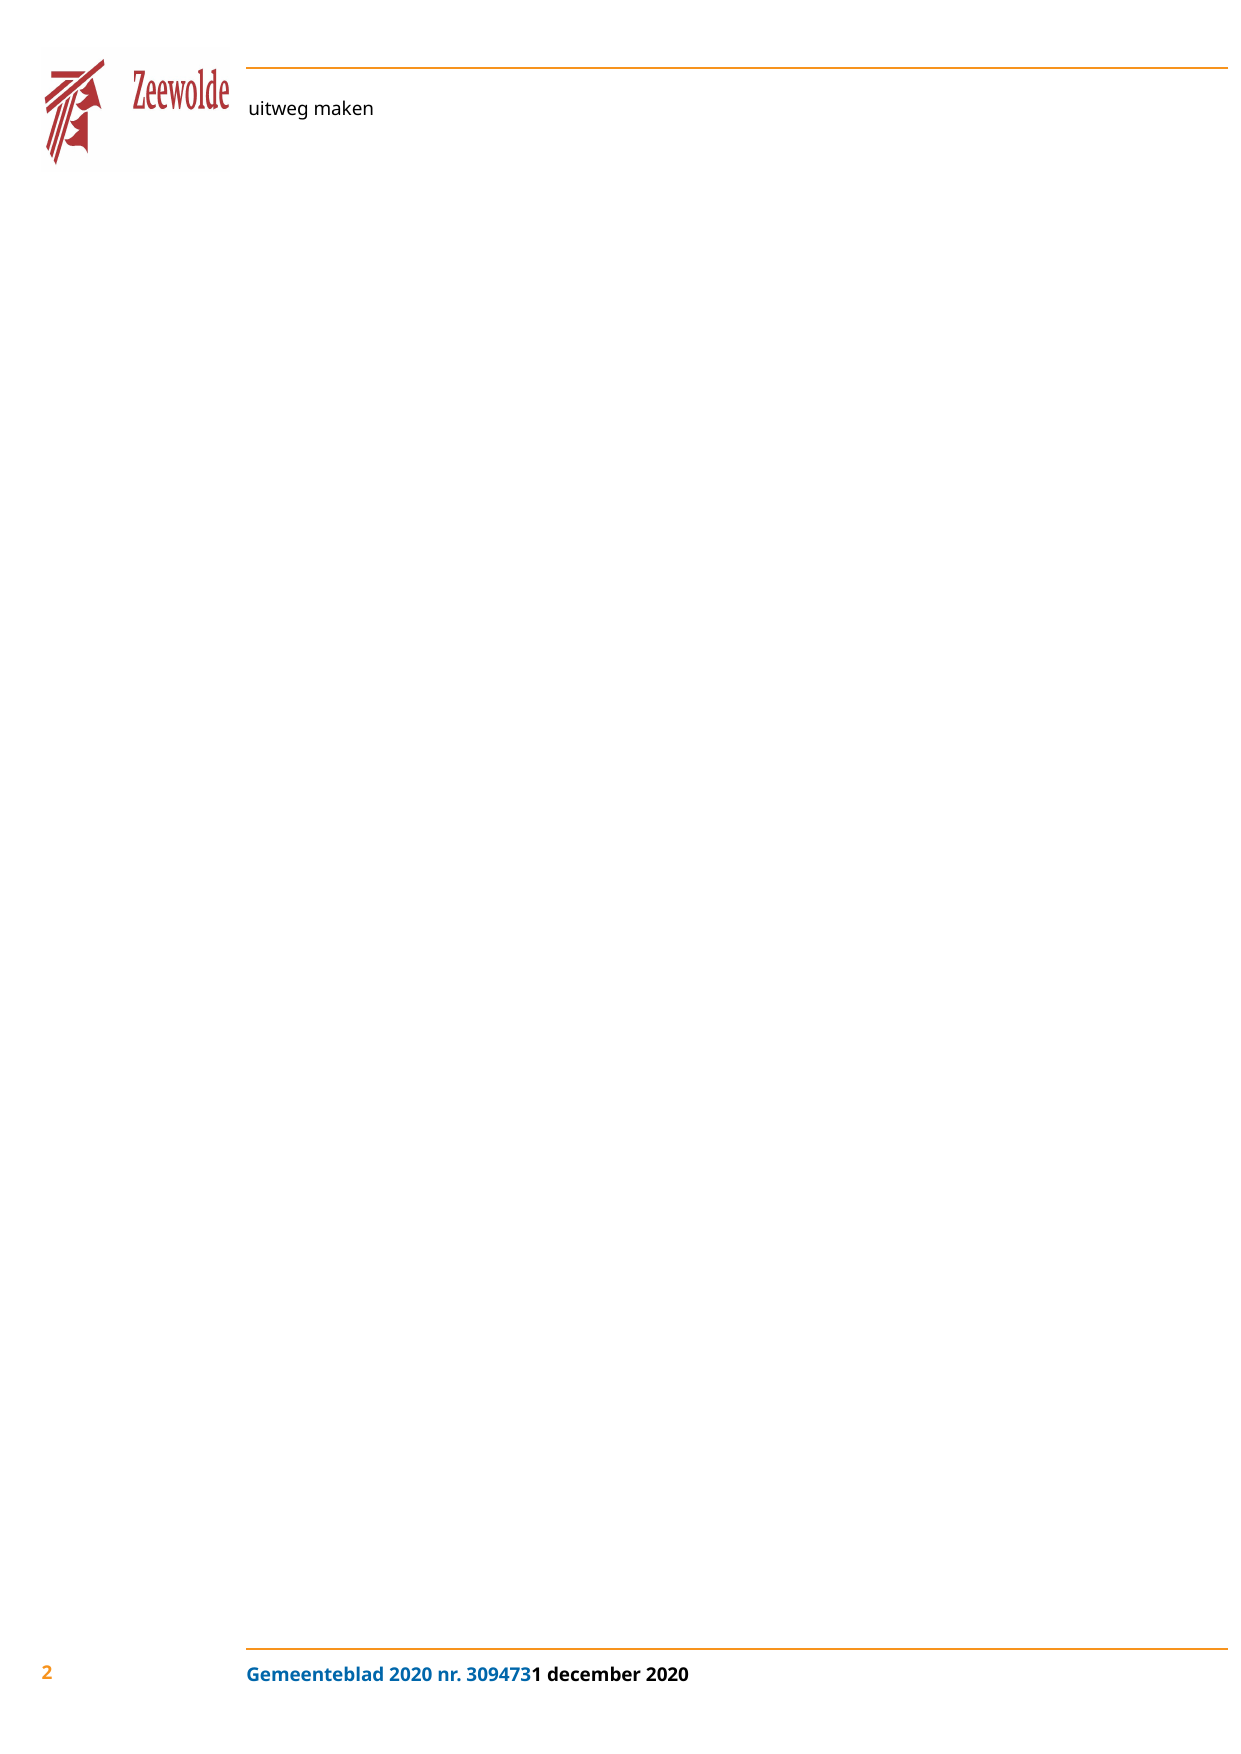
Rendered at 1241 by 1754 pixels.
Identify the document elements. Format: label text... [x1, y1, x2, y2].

picture [41, 47, 231, 172]
text uitweg maken [248, 95, 1152, 121]
